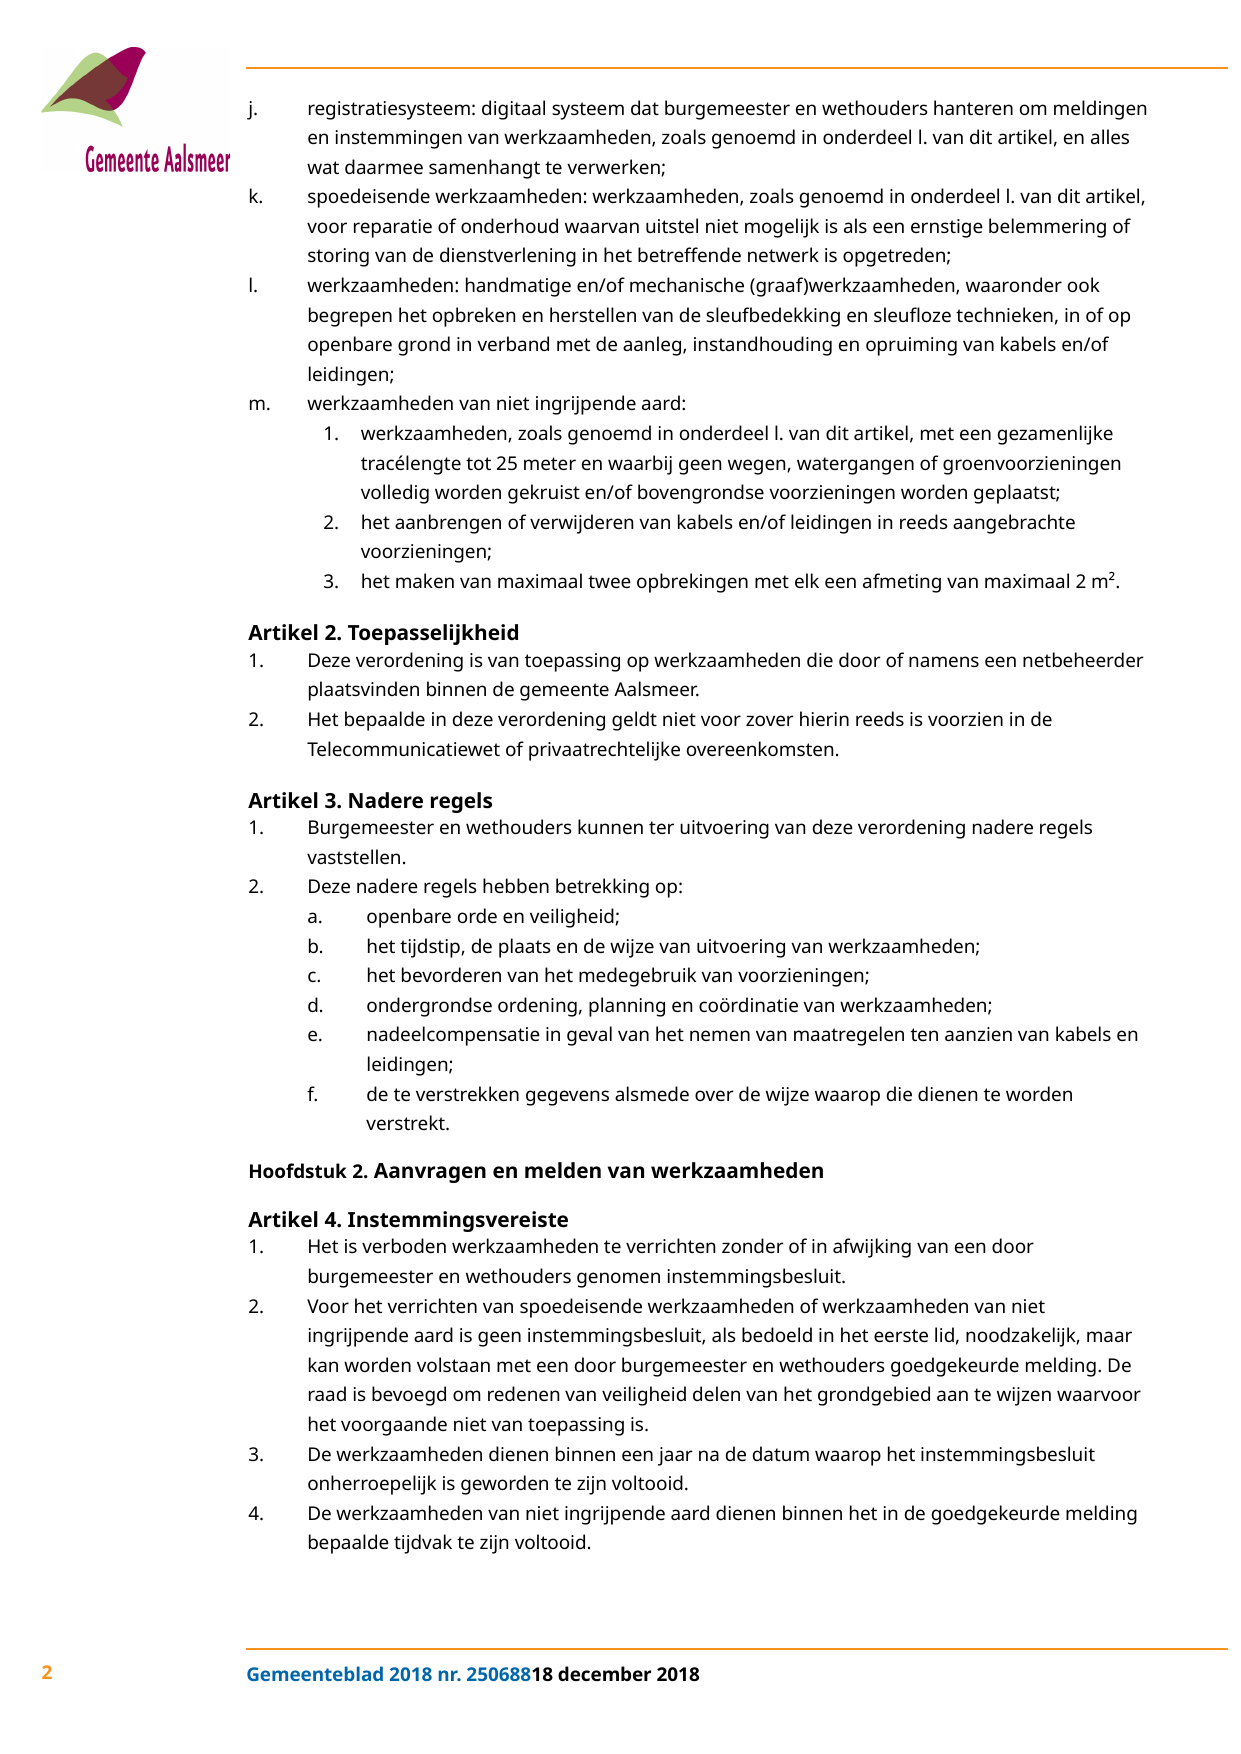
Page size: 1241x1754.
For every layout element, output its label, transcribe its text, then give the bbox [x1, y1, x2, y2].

list registratiesysteem: digitaal systeem dat burgemeester en wethouders hanteren om meldingen en instemmingen van werkzaamheden, zoals genoemd in onderdeel l. van dit artikel, en alles wat daarmee samenhangt te verwerken; [248, 95, 1152, 180]
list De werkzaamheden van niet ingrijpende aard dienen binnen het in de goedgekeurde melding bepaalde tijdvak te zijn voltooid. [248, 1500, 1152, 1555]
list nadeelcompensatie in geval van het nemen van maatregelen ten aanzien van kabels en leidingen; [307, 1022, 1152, 1077]
list werkzaamheden, zoals genoemd in onderdeel l. van dit artikel, met een gezamenlijke tracélengte tot 25 meter en waarbij geen wegen, watergangen of groenvoorzieningen volledig worden gekruist en/of bovengrondse voorzieningen worden geplaatst; [323, 420, 1152, 505]
list het maken van maximaal twee opbrekingen met elk een afmeting van maximaal 2 m². [323, 568, 1152, 594]
text Artikel 3. Nadere regels [248, 786, 1152, 814]
list Deze verordening is van toepassing op werkzaamheden die door of namens een netbeheerder plaatsvinden binnen de gemeente Aalsmeer. [248, 647, 1152, 702]
list De werkzaamheden dienen binnen een jaar na de datum waarop het instemmingsbesluit onherroepelijk is geworden te zijn voltooid. [248, 1441, 1152, 1496]
picture [41, 47, 231, 172]
list Burgemeester en wethouders kunnen ter uitvoering van deze verordening nadere regels vaststellen. [248, 814, 1152, 870]
list Het bepaalde in deze verordening geldt niet voor zover hierin reeds is voorzien in de Telecommunicatiewet of privaatrechtelijke overeenkomsten. [248, 706, 1152, 761]
list werkzaamheden: handmatige en/of mechanische (graaf)werkzaamheden, waaronder ook begrepen het opbreken en herstellen van de sleufbedekking en sleufloze technieken, in of op openbare grond in verband met de aanleg, instandhouding en opruiming van kabels en/of leidingen; [248, 272, 1152, 387]
list spoedeisende werkzaamheden: werkzaamheden, zoals genoemd in onderdeel l. van dit artikel, voor reparatie of onderhoud waarvan uitstel niet mogelijk is als een ernstige belemmering of storing van de dienstverlening in het betreffende netwerk is opgetreden; [248, 183, 1152, 268]
list Voor het verrichten van spoedeisende werkzaamheden of werkzaamheden van niet ingrijpende aard is geen instemmingsbesluit, als bedoeld in het eerste lid, noodzakelijk, maar kan worden volstaan met een door burgemeester en wethouders goedgekeurde melding. De raad is bevoegd om redenen van veiligheid delen van het grondgebied aan te wijzen waarvoor het voorgaande niet van toepassing is. [248, 1293, 1152, 1437]
list Deze nadere regels hebben betrekking op: [248, 874, 1152, 899]
list ondergrondse ordening, planning en coördinatie van werkzaamheden; [307, 992, 1152, 1018]
list Het is verboden werkzaamheden te verrichten zonder of in afwijking van een door burgemeester en wethouders genomen instemmingsbesluit. [248, 1234, 1152, 1289]
text Artikel 2. Toepasselijkheid [248, 618, 1152, 647]
list het bevorderen van het medegebruik van voorzieningen; [307, 962, 1152, 988]
list het aanbrengen of verwijderen van kabels en/of leidingen in reeds aangebrachte voorzieningen; [323, 509, 1152, 564]
text Hoofdstuk 2. Aanvragen en melden van werkzaamheden [248, 1156, 1152, 1184]
list het tijdstip, de plaats en de wijze van uitvoering van werkzaamheden; [307, 933, 1152, 959]
list de te verstrekken gegevens alsmede over de wijze waarop die dienen te worden verstrekt. [307, 1081, 1152, 1136]
text Artikel 4. Instemmingsvereiste [248, 1205, 1152, 1234]
list werkzaamheden van niet ingrijpende aard: [248, 391, 1152, 416]
list openbare orde en veiligheid; [307, 903, 1152, 929]
